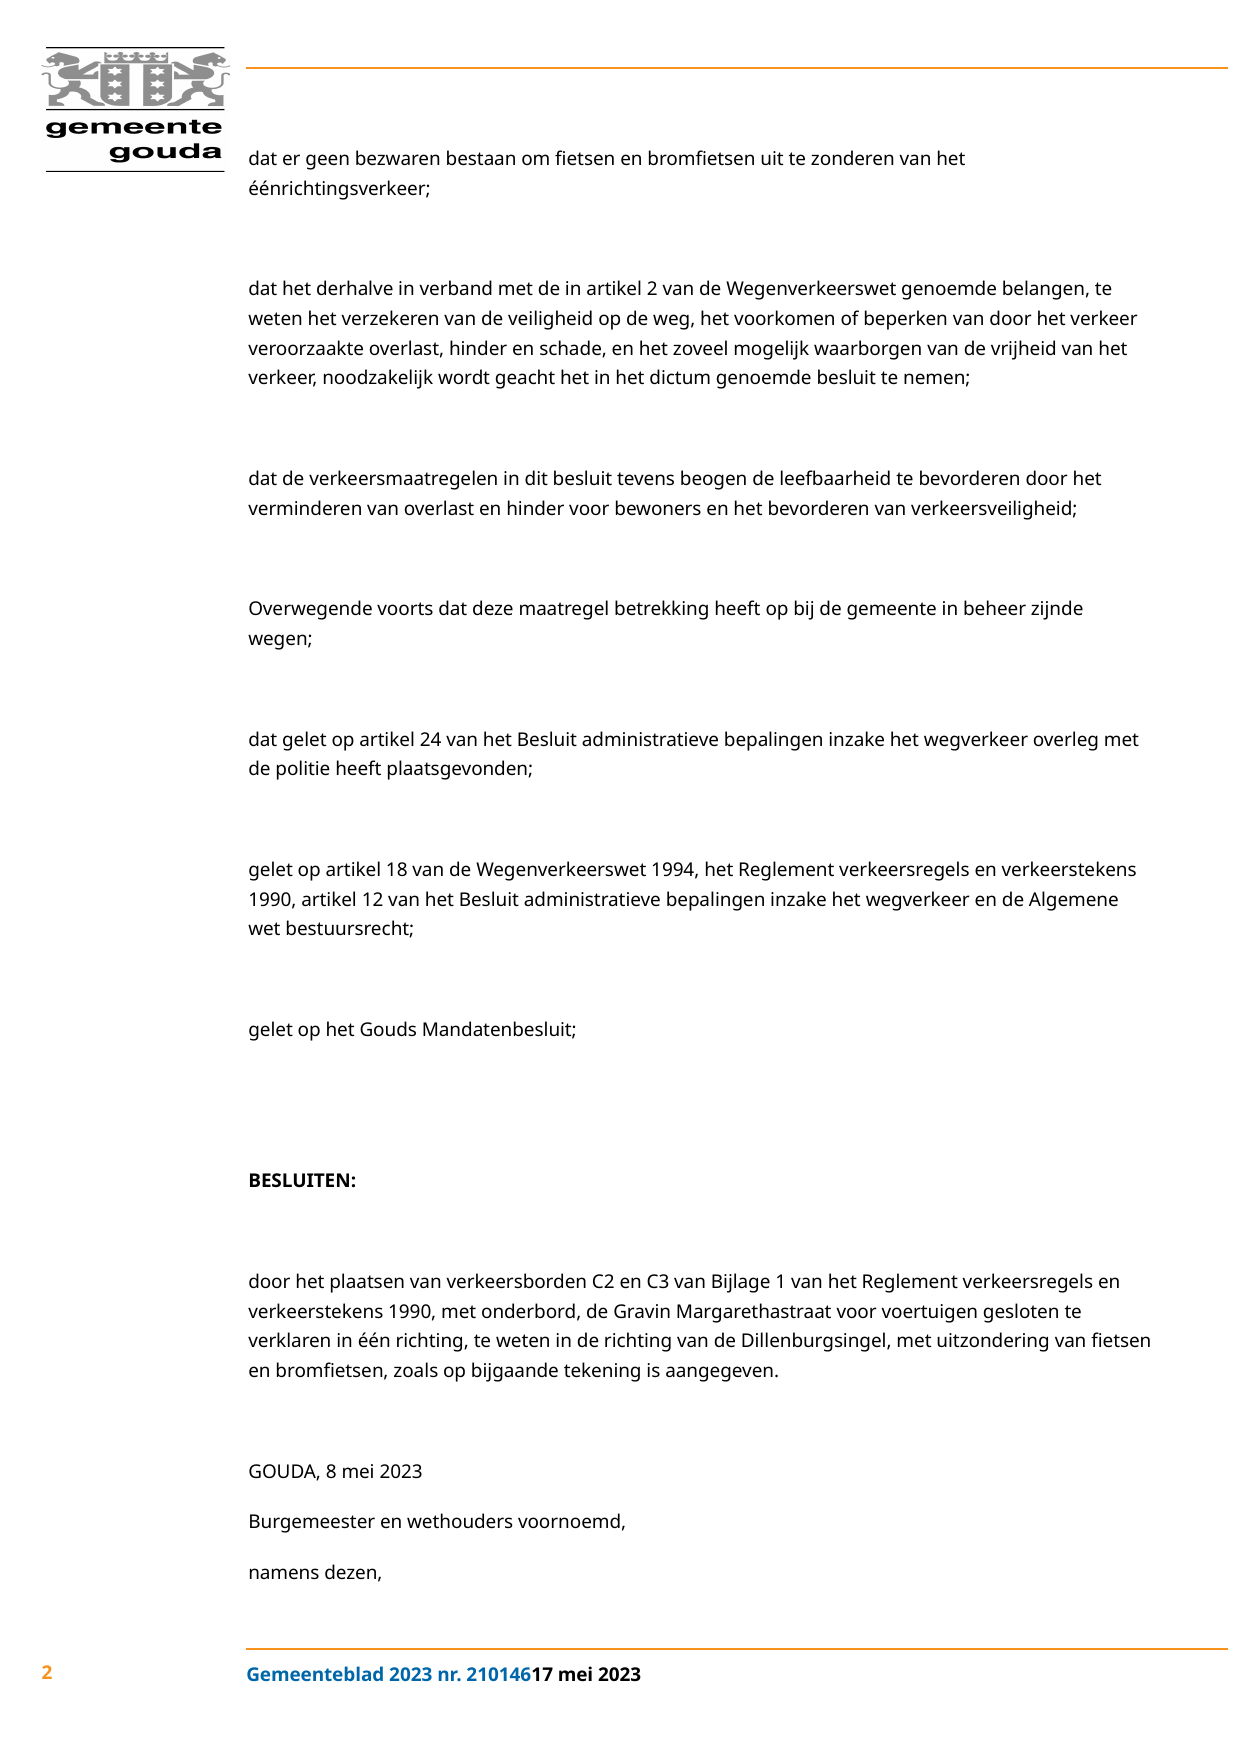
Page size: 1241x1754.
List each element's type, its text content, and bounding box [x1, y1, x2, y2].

text gelet op artikel 18 van de Wegenverkeerswet 1994, het Reglement verkeersregels en verkeerstekens 1990, artikel 12 van het Besluit administratieve bepalingen inzake het wegverkeer en de Algemene wet bestuursrecht; [248, 856, 1152, 941]
text BESLUITEN: [248, 1168, 1152, 1193]
text dat het derhalve in verband met de in artikel 2 van de Wegenverkeerswet genoemde belangen, te weten het verzekeren van de veiligheid op de weg, het voorkomen of beperken van door het verkeer veroorzaakte overlast, hinder en schade, en het zoveel mogelijk waarborgen van de vrijheid van het verkeer, noodzakelijk wordt geacht het in het dictum genoemde besluit te nemen; [248, 276, 1152, 390]
text door het plaatsen van verkeersborden C2 en C3 van Bijlage 1 van het Reglement verkeersregels en verkeerstekens 1990, met onderbord, de Gravin Margarethastraat voor voertuigen gesloten te verklaren in één richting, te weten in de richting van de Dillenburgsingel, met uitzondering van fietsen en bromfietsen, zoals op bijgaande tekening is aangegeven. [248, 1268, 1152, 1383]
text Burgemeester en wethouders voornoemd, [248, 1508, 1152, 1534]
picture [41, 47, 231, 172]
text namens dezen, [248, 1559, 1152, 1585]
text dat gelet op artikel 24 van het Besluit administratieve bepalingen inzake het wegverkeer overleg met de politie heeft plaatsgevonden; [248, 726, 1152, 781]
text GOUDA, 8 mei 2023 [248, 1458, 1152, 1484]
text Overwegende voorts dat deze maatregel betrekking heeft op bij de gemeente in beheer zijnde wegen; [248, 596, 1152, 651]
text dat de verkeersmaatregelen in dit besluit tevens beogen de leefbaarheid te bevorderen door het verminderen van overlast en hinder voor bewoners en het bevorderen van verkeersveiligheid; [248, 465, 1152, 521]
text gelet op het Gouds Mandatenbesluit; [248, 1016, 1152, 1042]
text dat er geen bezwaren bestaan om fietsen en bromfietsen uit te zonderen van het éénrichtingsverkeer; [248, 145, 1152, 201]
